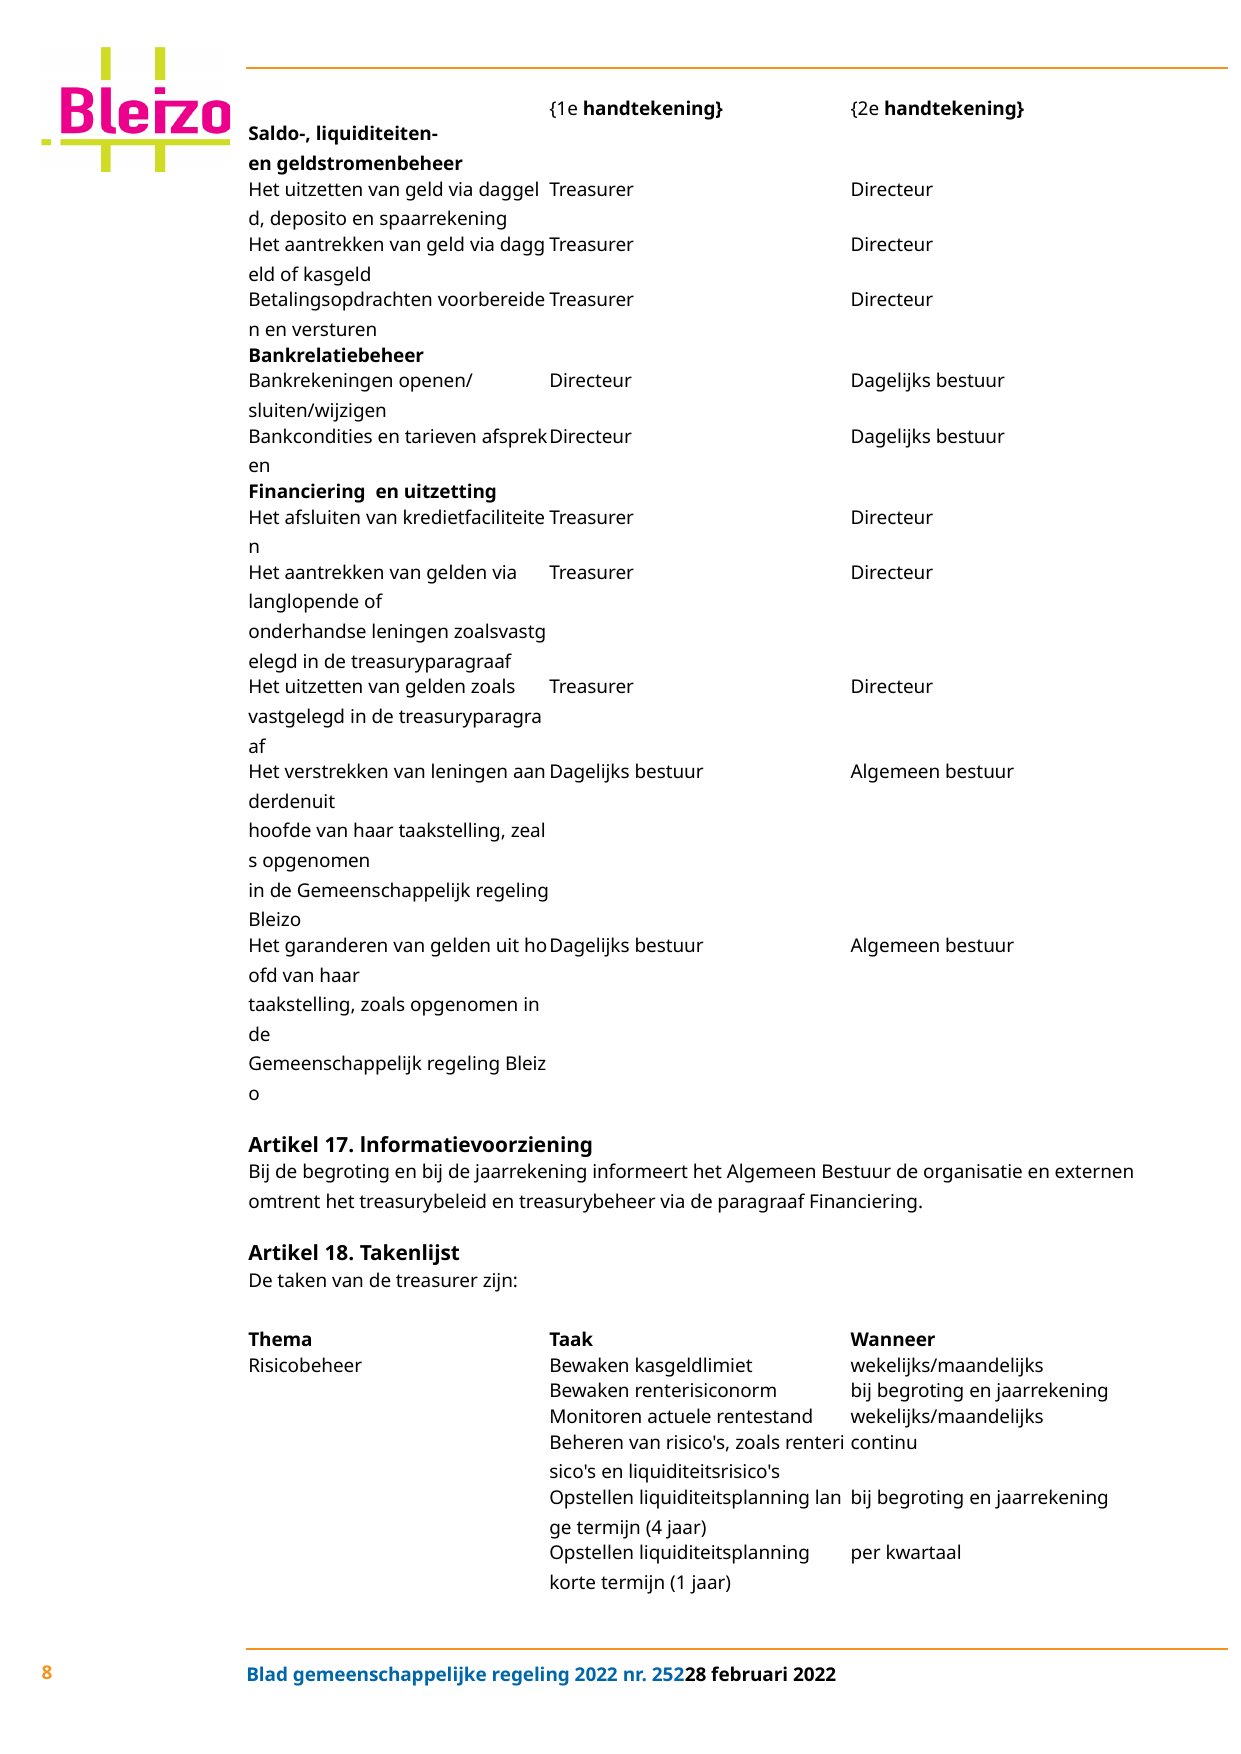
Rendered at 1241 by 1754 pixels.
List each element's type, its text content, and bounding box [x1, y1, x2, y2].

table_cell Directeur [549, 368, 850, 423]
text De taken van de treasurer zijn: [248, 1267, 1152, 1292]
table_cell Treasurer [549, 231, 850, 286]
table_cell Het aantrekken van geld via daggeld of kasgeld [248, 231, 549, 286]
table_cell Treasurer [549, 559, 850, 674]
table_header Taak [549, 1326, 850, 1352]
table_cell [850, 121, 1152, 176]
table_cell continu [850, 1429, 1152, 1484]
table_header Wanneer [850, 1326, 1152, 1352]
table_header [248, 95, 549, 121]
table_cell [248, 1484, 549, 1539]
table_cell Treasurer [549, 674, 850, 758]
table_cell [248, 1540, 549, 1595]
table_header {1e handtekening} [549, 95, 850, 121]
table_cell Opstellen liquiditeitsplanning lange termijn (4 jaar) [549, 1484, 850, 1539]
table_cell Betalingsopdrachten voorbereiden en versturen [248, 286, 549, 342]
table_cell Treasurer [549, 286, 850, 342]
table_header {2e handtekening} [850, 95, 1152, 121]
table_cell Het garanderen van gelden uit hoofd van haar taakstelling, zoals opgenomen in de Gemeenschappelijk regeling Bleizo [248, 932, 549, 1106]
table_cell Opstellen liquiditeitsplanning korte termijn (1 jaar) [549, 1540, 850, 1595]
table_cell Bankcondities en tarieven afspreken [248, 423, 549, 478]
table_cell Monitoren actuele rentestand [549, 1403, 850, 1429]
table_cell [850, 342, 1152, 367]
table_cell Dagelijks bestuur [549, 932, 850, 1106]
table_cell Het uitzetten van gelden zoals vastgelegd in de treasuryparagraaf [248, 674, 549, 758]
table_cell Het uitzetten van geld via daggeld, deposito en spaarrekening [248, 176, 549, 231]
table_cell Algemeen bestuur [850, 932, 1152, 1106]
table_cell [248, 1403, 549, 1429]
table_cell per kwartaal [850, 1540, 1152, 1595]
table_cell [248, 1429, 549, 1484]
table_cell Het aantrekken van gelden via langlopende of onderhandse leningen zoalsvastgelegd in de treasuryparagraaf [248, 559, 549, 674]
table_cell [248, 1378, 549, 1403]
table_cell Risicobeheer [248, 1352, 549, 1377]
table_cell Algemeen bestuur [850, 759, 1152, 932]
table_cell wekelijks/maandelijks [850, 1352, 1152, 1377]
table_cell Dagelijks bestuur [850, 423, 1152, 478]
table_cell bij begroting en jaarrekening [850, 1378, 1152, 1403]
table_cell Saldo-, liquiditeiten- en geldstromenbeheer [248, 121, 549, 176]
table_cell Bankrekeningen openen/sluiten/wijzigen [248, 368, 549, 423]
table_cell Directeur [850, 504, 1152, 559]
table_cell Dagelijks bestuur [850, 368, 1152, 423]
table_cell [850, 478, 1152, 504]
table_cell Directeur [850, 286, 1152, 342]
text Artikel 17. lnformatievoorziening [248, 1130, 1152, 1158]
table_cell Bankrelatiebeheer [248, 342, 549, 367]
table_cell Directeur [850, 559, 1152, 674]
table_cell [549, 121, 850, 176]
table_cell [549, 342, 850, 367]
table_cell Directeur [850, 674, 1152, 758]
text Artikel 18. Takenlijst [248, 1238, 1152, 1267]
table_cell Het afsluiten van kredietfaciliteiten [248, 504, 549, 559]
table_header Thema [248, 1326, 549, 1352]
table_cell wekelijks/maandelijks [850, 1403, 1152, 1429]
table_cell Financiering en uitzetting [248, 478, 549, 504]
table_cell [549, 478, 850, 504]
table_cell Directeur [549, 423, 850, 478]
table_cell Bewaken kasgeldlimiet [549, 1352, 850, 1377]
table_cell Treasurer [549, 504, 850, 559]
table_cell Het verstrekken van leningen aan derdenuit hoofde van haar taakstelling, zeals opgenomen in de Gemeenschappelijk regeling Bleizo [248, 759, 549, 932]
table_cell Bewaken renterisiconorm [549, 1378, 850, 1403]
text Bij de begroting en bij de jaarrekening informeert het Algemeen Bestuur de organisatie en externen omtrent het treasurybeleid en treasurybeheer via de paragraaf Financiering. [248, 1158, 1152, 1214]
table_cell Treasurer [549, 176, 850, 231]
table_cell Dagelijks bestuur [549, 759, 850, 932]
picture [41, 47, 231, 172]
table_cell Directeur [850, 231, 1152, 286]
table_cell bij begroting en jaarrekening [850, 1484, 1152, 1539]
table_cell Beheren van risico's, zoals renterisico's en liquiditeitsrisico's [549, 1429, 850, 1484]
table_cell Directeur [850, 176, 1152, 231]
